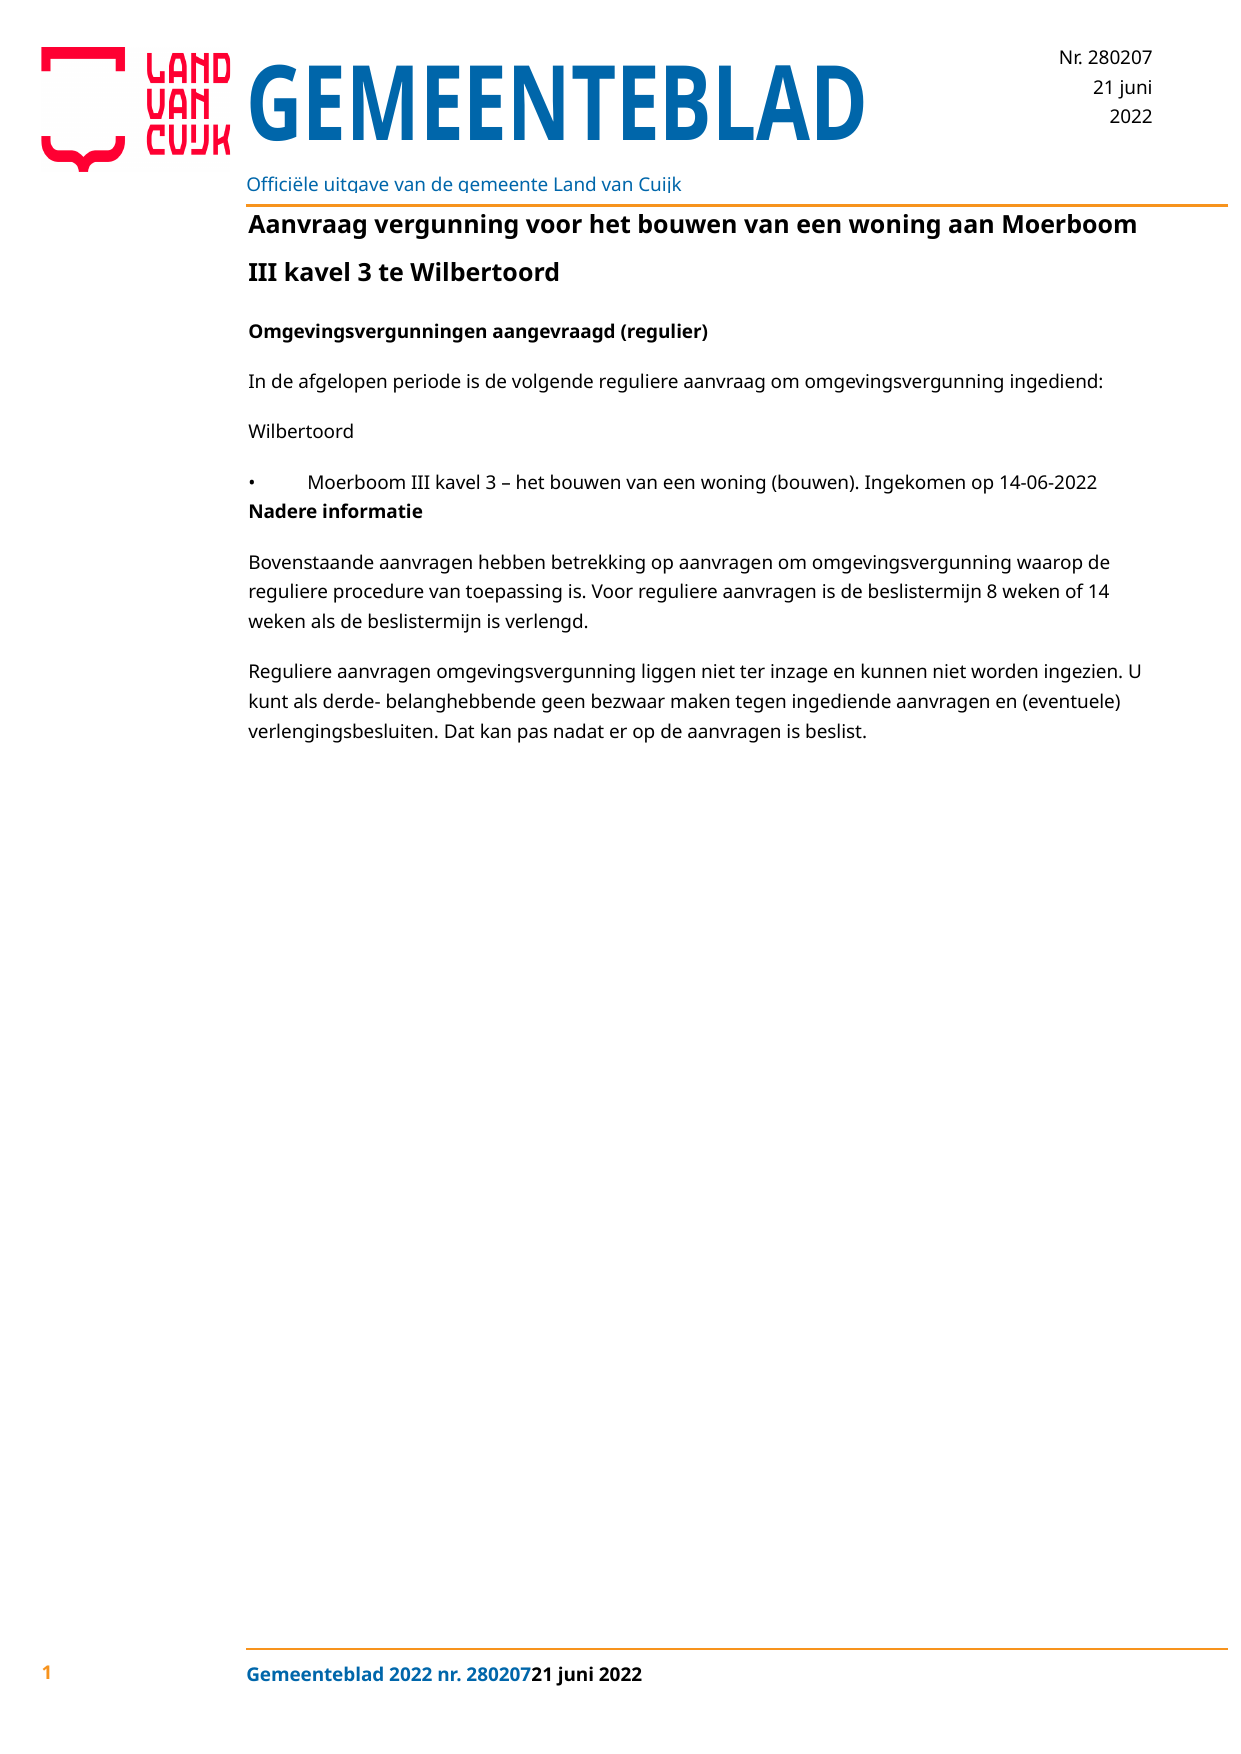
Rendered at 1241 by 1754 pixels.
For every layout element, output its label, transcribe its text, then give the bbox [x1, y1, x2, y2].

text Nadere informatie [248, 499, 1152, 524]
text Wilbertoord [248, 419, 1152, 444]
picture [41, 47, 231, 172]
text In de afgelopen periode is de volgende reguliere aanvraag om omgevingsvergunning ingediend: [248, 368, 1152, 394]
text Aanvraag vergunning voor het bouwen van een woning aan Moerboom III kavel 3 te Wilbertoord [248, 207, 1152, 288]
text Reguliere aanvragen omgevingsvergunning liggen niet ter inzage en kunnen niet worden ingezien. U kunt als derde- belanghebbende geen bezwaar maken tegen ingediende aanvragen en (eventuele) verlengingsbesluiten. Dat kan pas nadat er op de aanvragen is beslist. [248, 659, 1152, 744]
text Bovenstaande aanvragen hebben betrekking op aanvragen om omgevingsvergunning waarop de reguliere procedure van toepassing is. Voor reguliere aanvragen is de beslistermijn 8 weken of 14 weken als de beslistermijn is verlengd. [248, 549, 1152, 634]
text Omgevingsvergunningen aangevraagd (regulier) [248, 318, 1152, 344]
list Moerboom III kavel 3 – het bouwen van een woning (bouwen). Ingekomen op 14-06-2022 [248, 469, 1152, 495]
